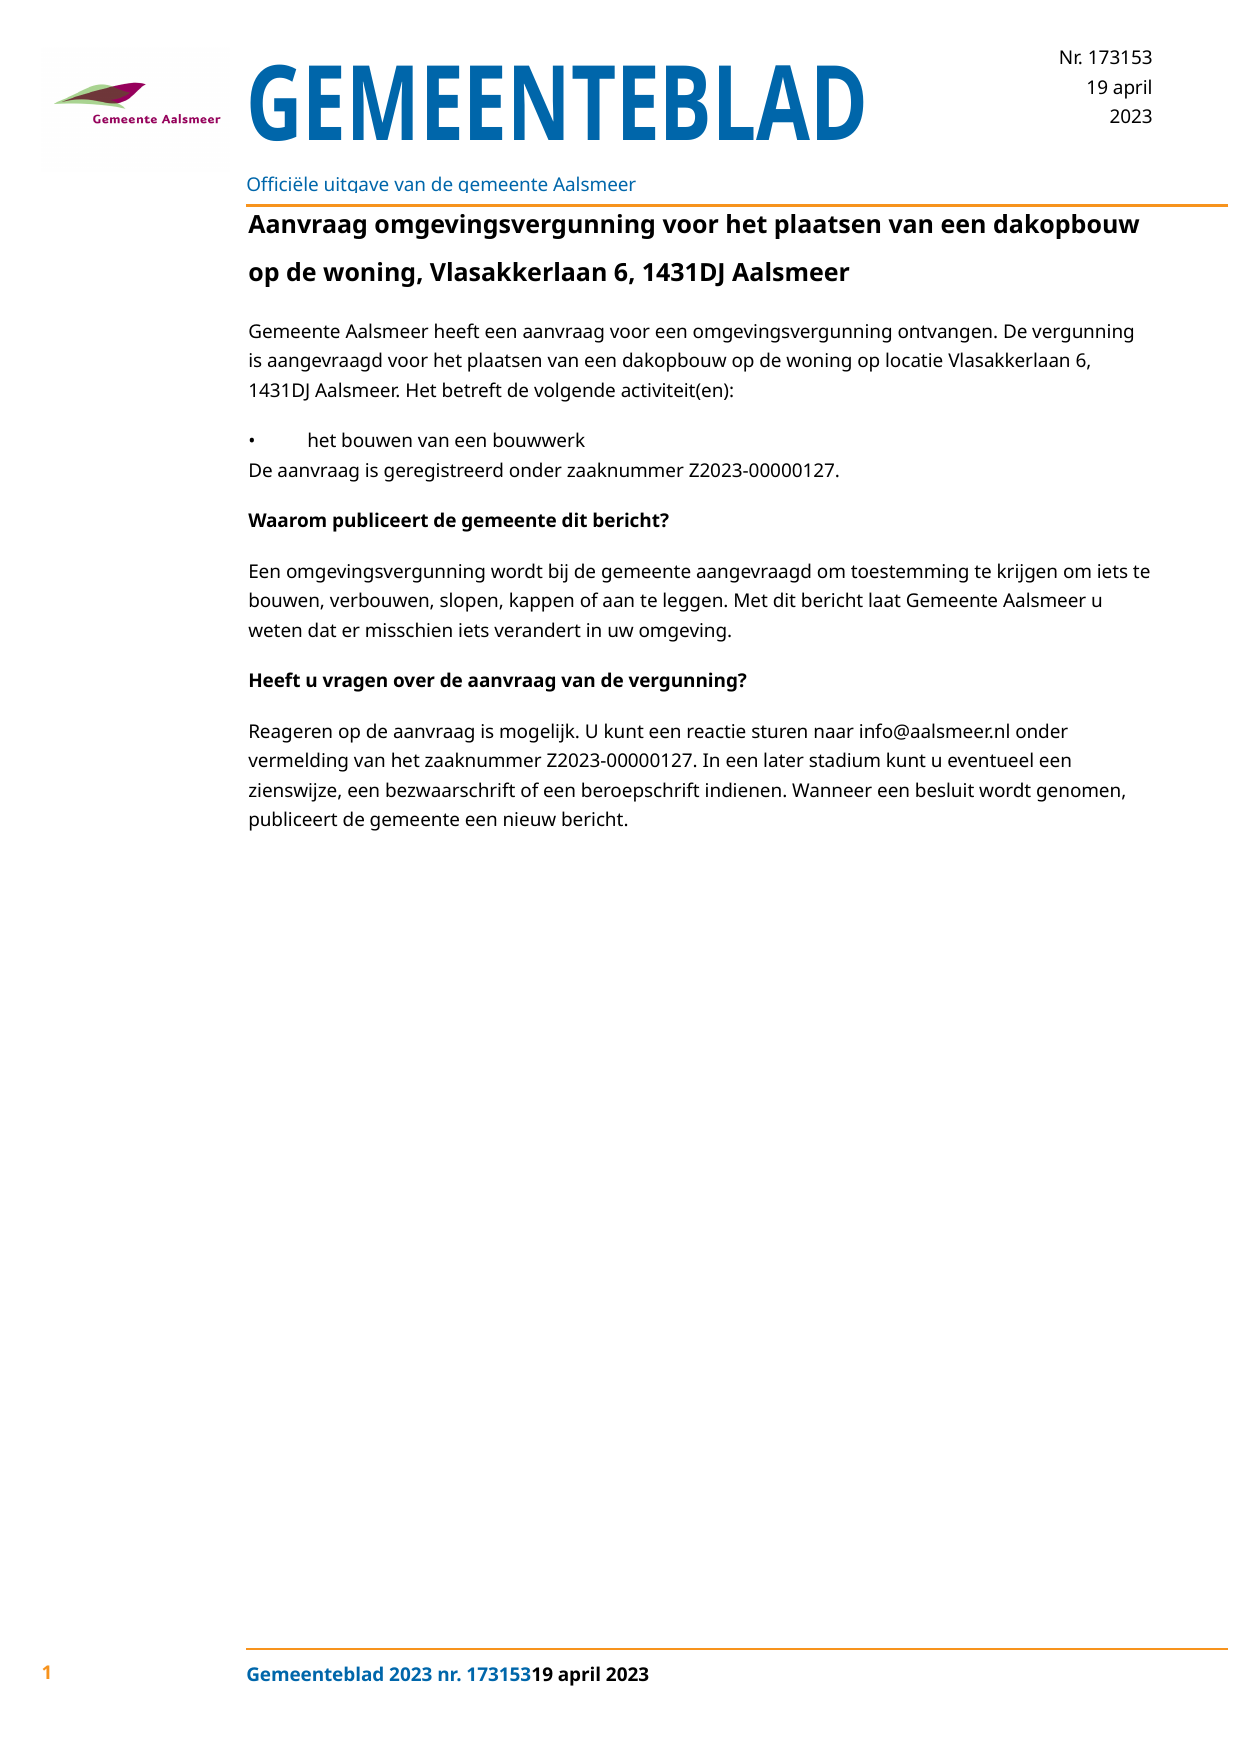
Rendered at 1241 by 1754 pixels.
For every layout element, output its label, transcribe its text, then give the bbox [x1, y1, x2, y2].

text De aanvraag is geregistreerd onder zaaknummer Z2023-00000127. [248, 457, 1152, 483]
list het bouwen van een bouwwerk [248, 427, 1152, 453]
picture [41, 47, 231, 172]
text Heeft u vragen over de aanvraag van de vergunning? [248, 667, 1152, 693]
text Een omgevingsvergunning wordt bij de gemeente aangevraagd om toestemming te krijgen om iets te bouwen, verbouwen, slopen, kappen of aan te leggen. Met dit bericht laat Gemeente Aalsmeer u weten dat er misschien iets verandert in uw omgeving. [248, 558, 1152, 643]
text Reageren op de aanvraag is mogelijk. U kunt een reactie sturen naar info@aalsmeer.nl onder vermelding van het zaaknummer Z2023-00000127. In een later stadium kunt u eventueel een zienswijze, een bezwaarschrift of een beroepschrift indienen. Wanneer een besluit wordt genomen, publiceert de gemeente een nieuw bericht. [248, 718, 1152, 832]
text Waarom publiceert de gemeente dit bericht? [248, 507, 1152, 533]
text Aanvraag omgevingsvergunning voor het plaatsen van een dakopbouw op de woning, Vlasakkerlaan 6, 1431DJ Aalsmeer [248, 207, 1152, 288]
text Gemeente Aalsmeer heeft een aanvraag voor een omgevingsvergunning ontvangen. De vergunning is aangevraagd voor het plaatsen van een dakopbouw op de woning op locatie Vlasakkerlaan 6, 1431DJ Aalsmeer. Het betreft de volgende activiteit(en): [248, 318, 1152, 403]
